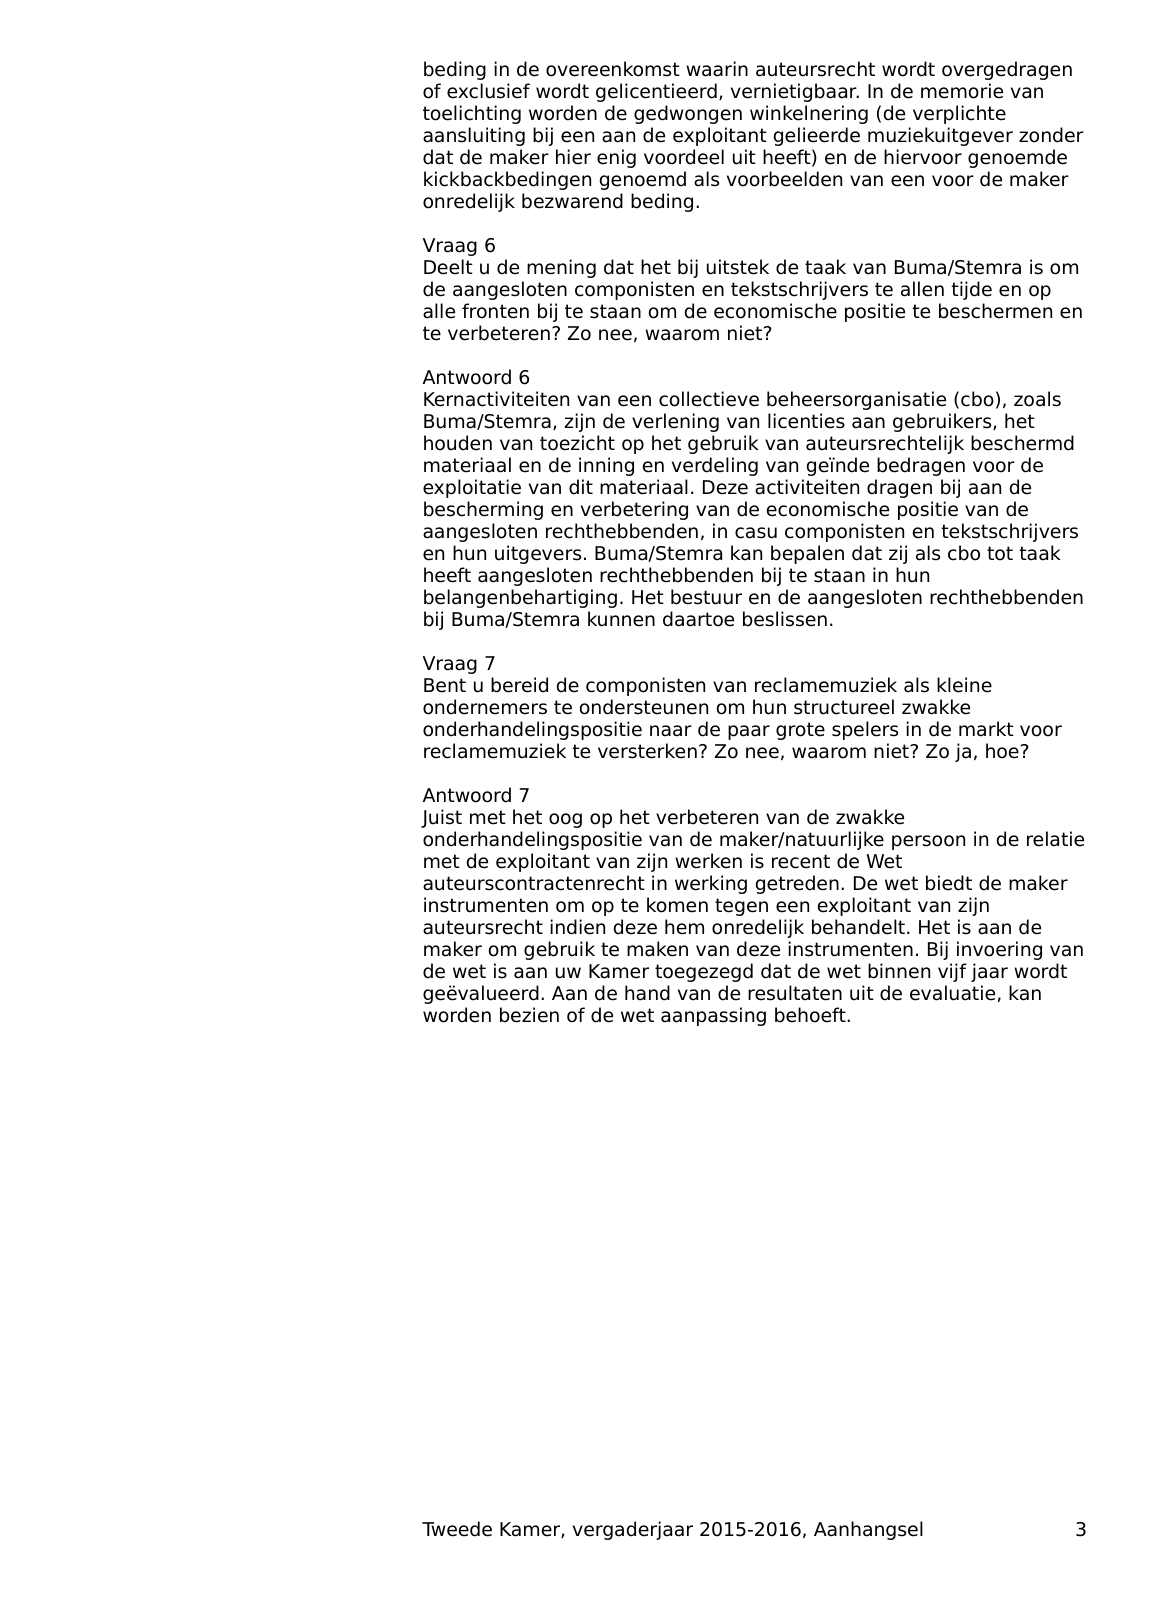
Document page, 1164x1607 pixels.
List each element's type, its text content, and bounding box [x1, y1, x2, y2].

text Antwoord 6 [422, 367, 1087, 389]
text Antwoord 7 [422, 785, 1087, 807]
text Vraag 6 [422, 235, 1087, 257]
text Deelt u de mening dat het bij uitstek de taak van Buma/Stemra is om de aangesloten componisten en tekstschrijvers te allen tijde en op alle fronten bij te staan om de economische positie te beschermen en te verbeteren? Zo nee, waarom niet? [422, 257, 1087, 345]
text Vraag 7 [422, 653, 1087, 675]
text beding in de overeenkomst waarin auteursrecht wordt overgedragen of exclusief wordt gelicentieerd, vernietigbaar. In de memorie van toelichting worden de gedwongen winkelnering (de verplichte aansluiting bij een aan de exploitant gelieerde muziekuitgever zonder dat de maker hier enig voordeel uit heeft) en de hiervoor genoemde kickbackbedingen genoemd als voorbeelden van een voor de maker onredelijk bezwarend beding. [422, 59, 1087, 213]
text Juist met het oog op het verbeteren van de zwakke onderhandelingspositie van de maker/natuurlijke persoon in de relatie met de exploitant van zijn werken is recent de Wet auteurscontractenrecht in werking getreden. De wet biedt de maker instrumenten om op te komen tegen een exploitant van zijn auteursrecht indien deze hem onredelijk behandelt. Het is aan de maker om gebruik te maken van deze instrumenten. Bij invoering van de wet is aan uw Kamer toegezegd dat de wet binnen vijf jaar wordt geëvalueerd. Aan de hand van de resultaten uit de evaluatie, kan worden bezien of de wet aanpassing behoeft. [422, 807, 1087, 1027]
text Kernactiviteiten van een collectieve beheersorganisatie (cbo), zoals Buma/Stemra, zijn de verlening van licenties aan gebruikers, het houden van toezicht op het gebruik van auteursrechtelijk beschermd materiaal en de inning en verdeling van geïnde bedragen voor de exploitatie van dit materiaal. Deze activiteiten dragen bij aan de bescherming en verbetering van de economische positie van de aangesloten rechthebbenden, in casu componisten en tekstschrijvers en hun uitgevers. Buma/Stemra kan bepalen dat zij als cbo tot taak heeft aangesloten rechthebbenden bij te staan in hun belangenbehartiging. Het bestuur en de aangesloten rechthebbenden bij Buma/Stemra kunnen daartoe beslissen. [422, 389, 1087, 631]
text Bent u bereid de componisten van reclamemuziek als kleine ondernemers te ondersteunen om hun structureel zwakke onderhandelingspositie naar de paar grote spelers in de markt voor reclamemuziek te versterken? Zo nee, waarom niet? Zo ja, hoe? [422, 675, 1087, 763]
